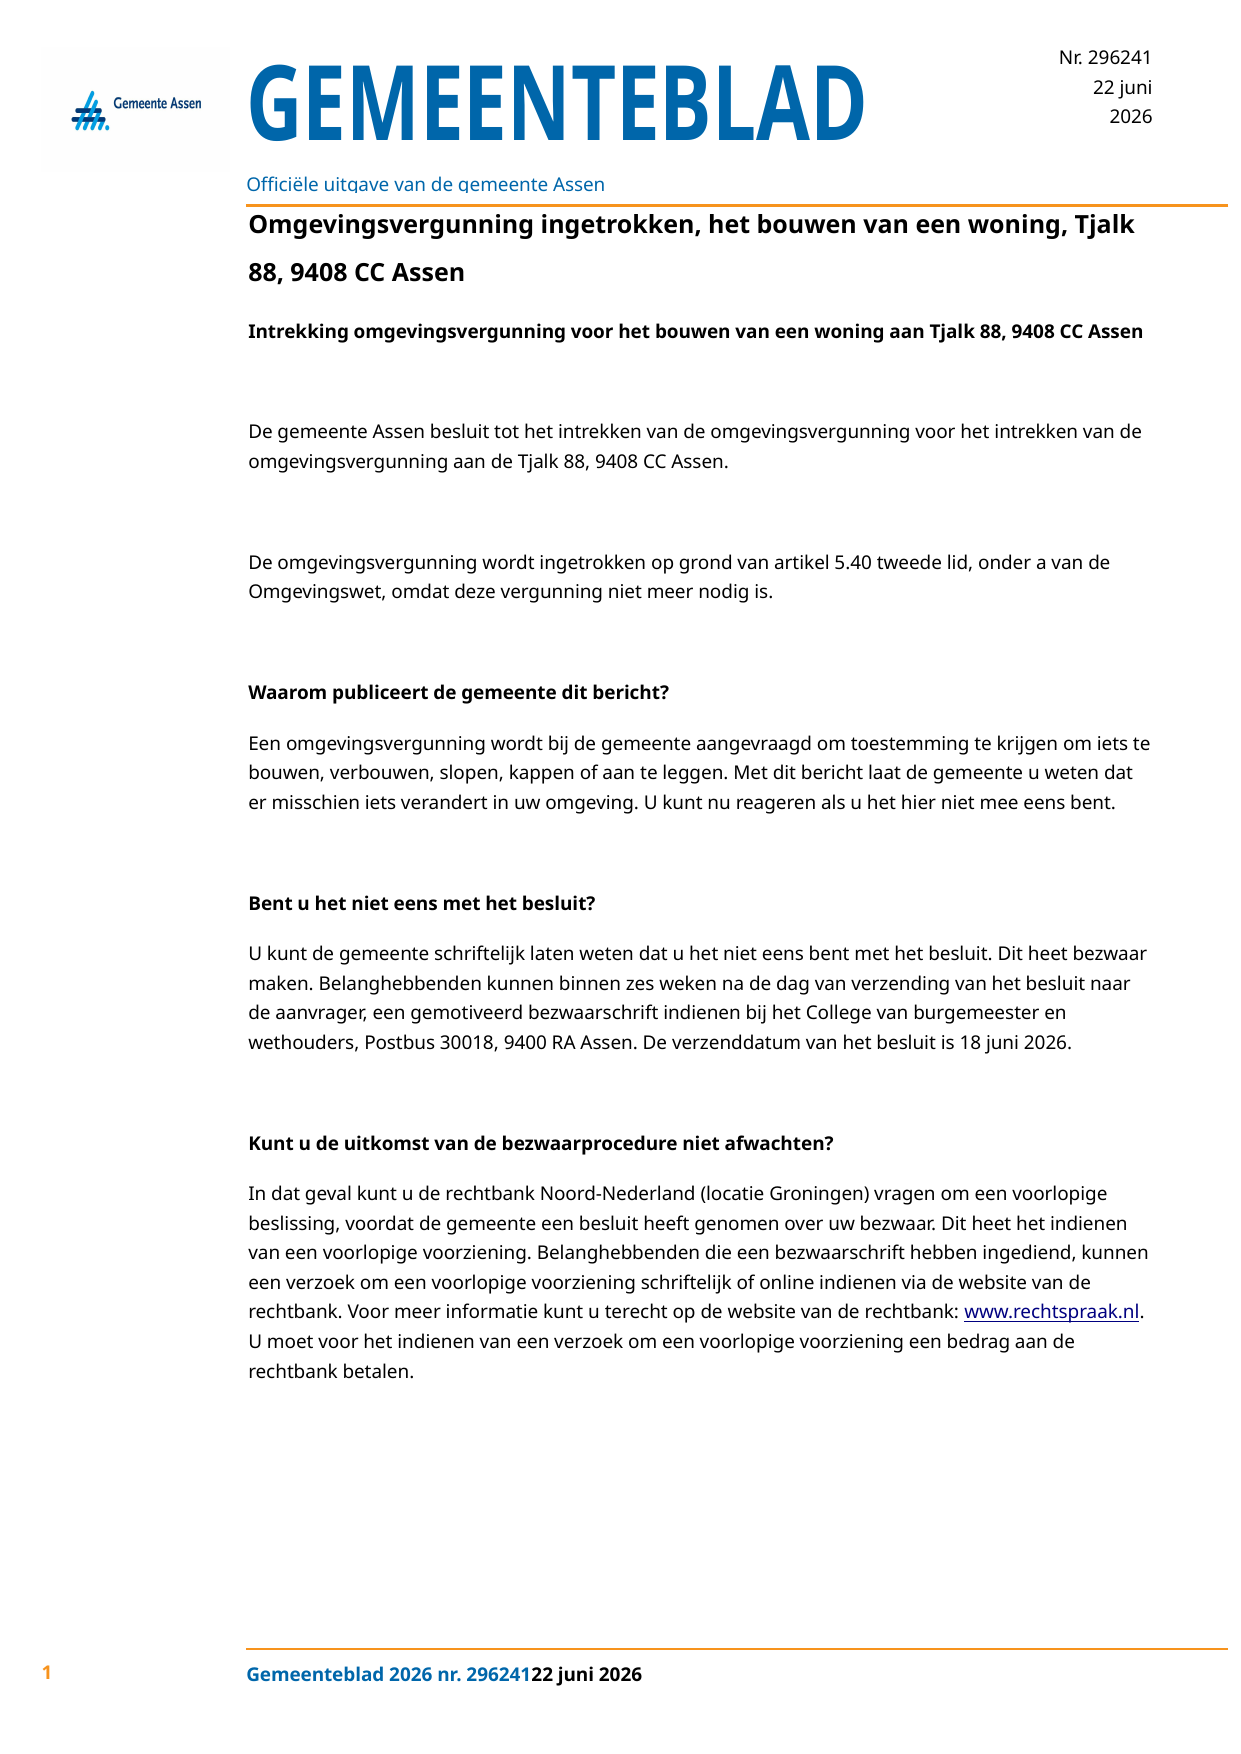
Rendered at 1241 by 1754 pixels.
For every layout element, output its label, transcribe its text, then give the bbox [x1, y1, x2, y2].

text De gemeente Assen besluit tot het intrekken van de omgevingsvergunning voor het intrekken van de omgevingsvergunning aan de Tjalk 88, 9408 CC Assen. [248, 419, 1152, 474]
text Kunt u de uitkomst van de bezwaarprocedure niet afwachten? [248, 1130, 1152, 1156]
text De omgevingsvergunning wordt ingetrokken op grond van artikel 5.40 tweede lid, onder a van de Omgevingswet, omdat deze vergunning niet meer nodig is. [248, 549, 1152, 604]
text Omgevingsvergunning ingetrokken, het bouwen van een woning, Tjalk 88, 9408 CC Assen [248, 207, 1152, 288]
text Intrekking omgevingsvergunning voor het bouwen van een woning aan Tjalk 88, 9408 CC Assen [248, 318, 1152, 344]
text U kunt de gemeente schriftelijk laten weten dat u het niet eens bent met het besluit. Dit heet bezwaar maken. Belanghebbenden kunnen binnen zes weken na de dag van verzending van het besluit naar de aanvrager, een gemotiveerd bezwaarschrift indienen bij het College van burgemeester en wethouders, Postbus 30018, 9400 RA Assen. De verzenddatum van het besluit is 18 juni 2026. [248, 940, 1152, 1055]
text Waarom publiceert de gemeente dit bericht? [248, 679, 1152, 705]
text Een omgevingsvergunning wordt bij de gemeente aangevraagd om toestemming te krijgen om iets te bouwen, verbouwen, slopen, kappen of aan te leggen. Met dit bericht laat de gemeente u weten dat er misschien iets verandert in uw omgeving. U kunt nu reageren als u het hier niet mee eens bent. [248, 730, 1152, 815]
picture [41, 47, 231, 172]
text In dat geval kunt u de rechtbank Noord-Nederland (locatie Groningen) vragen om een voorlopige beslissing, voordat de gemeente een besluit heeft genomen over uw bezwaar. Dit heet het indienen van een voorlopige voorziening. Belanghebbenden die een bezwaarschrift hebben ingediend, kunnen een verzoek om een voorlopige voorziening schriftelijk of online indienen via de website van de rechtbank. Voor meer informatie kunt u terecht op de website van de rechtbank: www.rechtspraak.nl. U moet voor het indienen van een verzoek om een voorlopige voorziening een bedrag aan de rechtbank betalen. [248, 1180, 1152, 1384]
text Bent u het niet eens met het besluit? [248, 890, 1152, 916]
